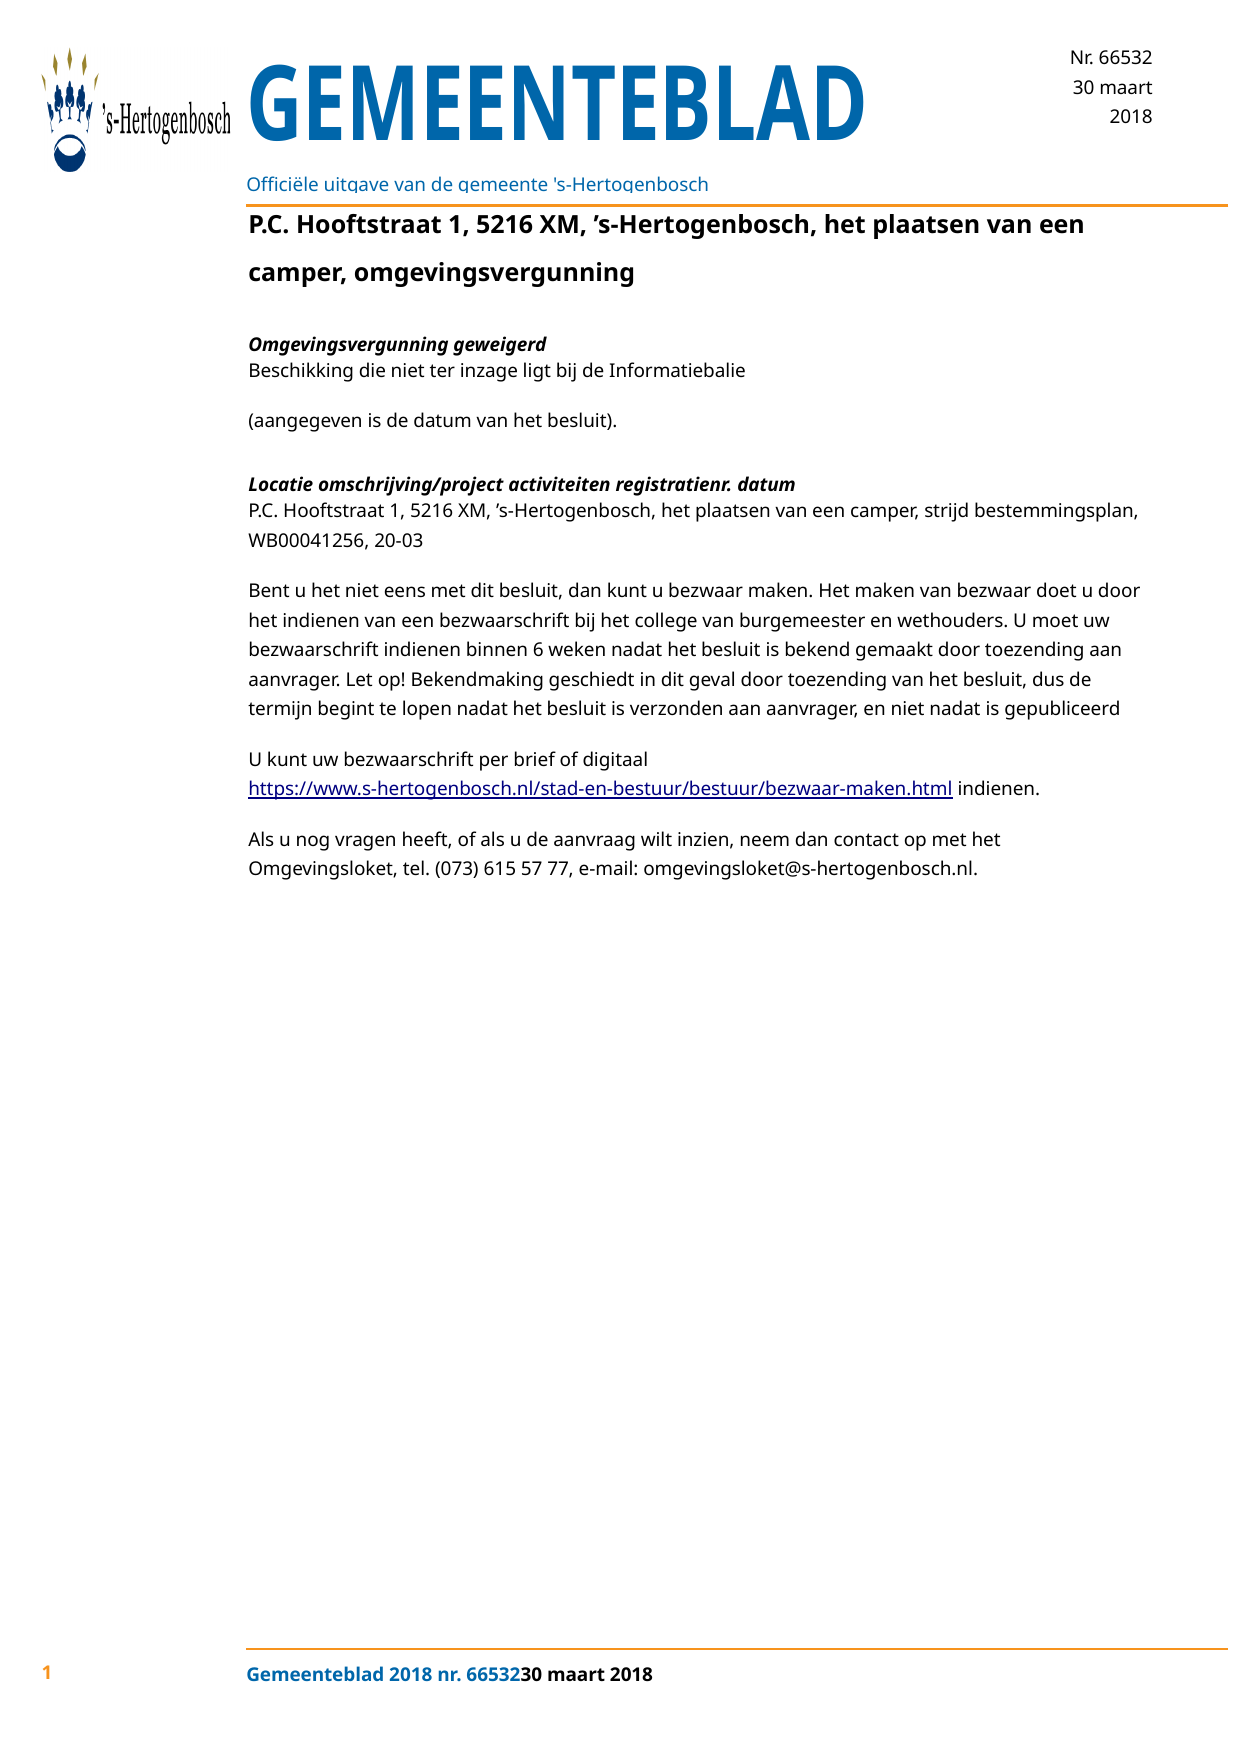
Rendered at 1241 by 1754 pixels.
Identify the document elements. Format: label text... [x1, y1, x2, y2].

text P.C. Hooftstraat 1, 5216 XM, ’s-Hertogenbosch, het plaatsen van een camper, omgevingsvergunning [248, 207, 1152, 288]
picture [41, 47, 231, 172]
text Bent u het niet eens met dit besluit, dan kunt u bezwaar maken. Het maken van bezwaar doet u door het indienen van een bezwaarschrift bij het college van burgemeester en wethouders. U moet uw bezwaarschrift indienen binnen 6 weken nadat het besluit is bekend gemaakt door toezending aan aanvrager. Let op! Bekendmaking geschiedt in dit geval door toezending van het besluit, dus de termijn begint te lopen nadat het besluit is verzonden aan aanvrager, en niet nadat is gepubliceerd [248, 577, 1152, 721]
text Locatie omschrijving/project activiteiten registratienr. datum [248, 472, 1152, 497]
text (aangegeven is de datum van het besluit). [248, 408, 1152, 433]
text P.C. Hooftstraat 1, 5216 XM, ’s-Hertogenbosch, het plaatsen van een camper, strijd bestemmingsplan, WB00041256, 20-03 [248, 497, 1152, 553]
text Omgevingsvergunning geweigerd [248, 331, 1152, 357]
text Als u nog vragen heeft, of als u de aanvraag wilt inzien, neem dan contact op met het Omgevingsloket, tel. (073) 615 57 77, e-mail: omgevingsloket@s-hertogenbosch.nl. [248, 826, 1152, 881]
text Beschikking die niet ter inzage ligt bij de Informatiebalie [248, 357, 1152, 383]
text U kunt uw bezwaarschrift per brief of digitaal https://www.s-hertogenbosch.nl/stad-en-bestuur/bestuur/bezwaar-maken.html indienen. [248, 746, 1152, 801]
